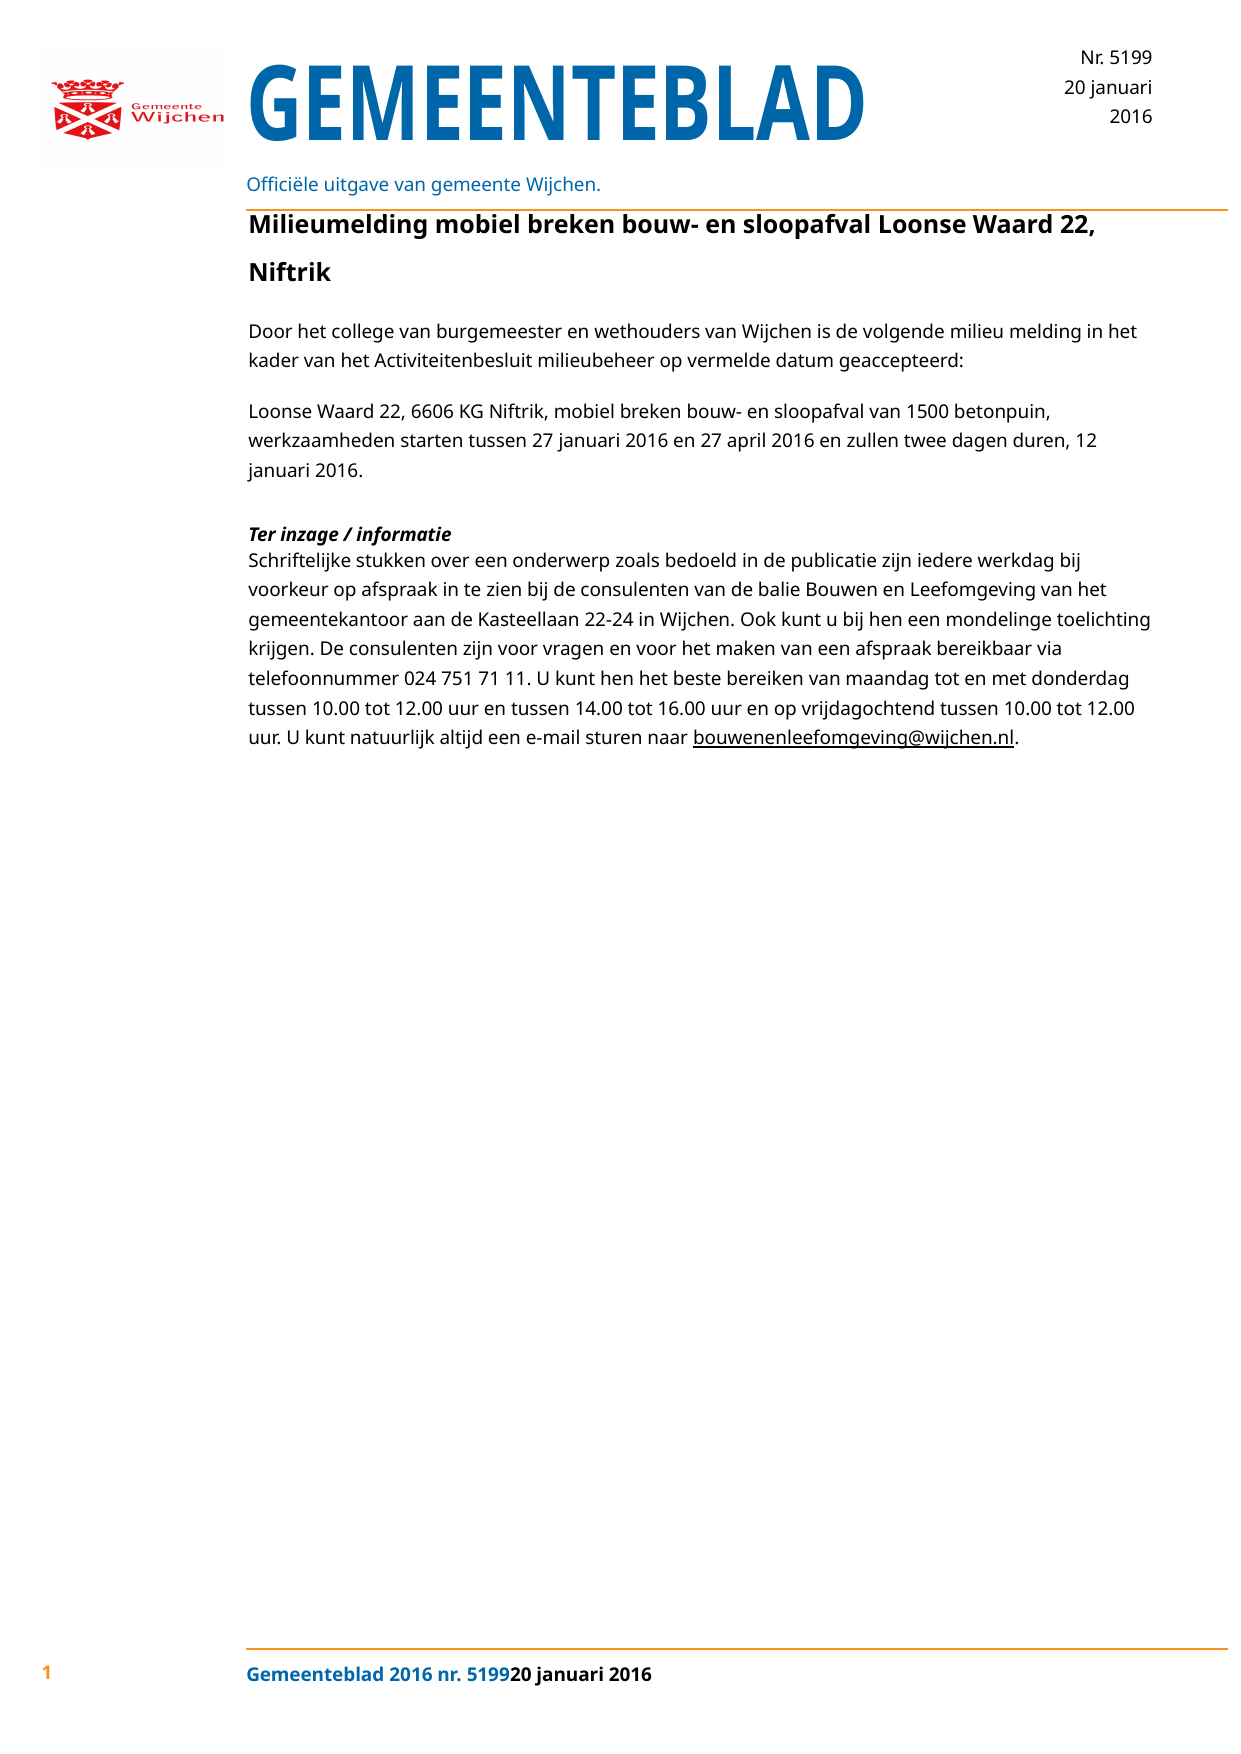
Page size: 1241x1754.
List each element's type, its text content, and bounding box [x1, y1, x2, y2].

text Milieumelding mobiel breken bouw- en sloopafval Loonse Waard 22, Niftrik [248, 211, 1152, 288]
text Door het college van burgemeester en wethouders van Wijchen is de volgende milieu melding in het kader van het Activiteitenbesluit milieubeheer op vermelde datum geaccepteerd: [248, 318, 1152, 373]
text Loonse Waard 22, 6606 KG Niftrik, mobiel breken bouw- en sloopafval van 1500 betonpuin, werkzaamheden starten tussen 27 januari 2016 en 27 april 2016 en zullen twee dagen duren, 12 januari 2016. [248, 398, 1152, 483]
text Ter inzage / informatie [248, 521, 1152, 547]
picture [41, 47, 231, 172]
text Schriftelijke stukken over een onderwerp zoals bedoeld in de publicatie zijn iedere werkdag bij voorkeur op afspraak in te zien bij de consulenten van de balie Bouwen en Leefomgeving van het gemeentekantoor aan de Kasteellaan 22-24 in Wijchen. Ook kunt u bij hen een mondelinge toelichting krijgen. De consulenten zijn voor vragen en voor het maken van een afspraak bereikbaar via telefoonnummer 024 751 71 11. U kunt hen het beste bereiken van maandag tot en met donderdag tussen 10.00 tot 12.00 uur en tussen 14.00 tot 16.00 uur en op vrijdagochtend tussen 10.00 tot 12.00 uur. U kunt natuurlijk altijd een e-mail sturen naar bouwenenleefomgeving@wijchen.nl. [248, 547, 1152, 750]
